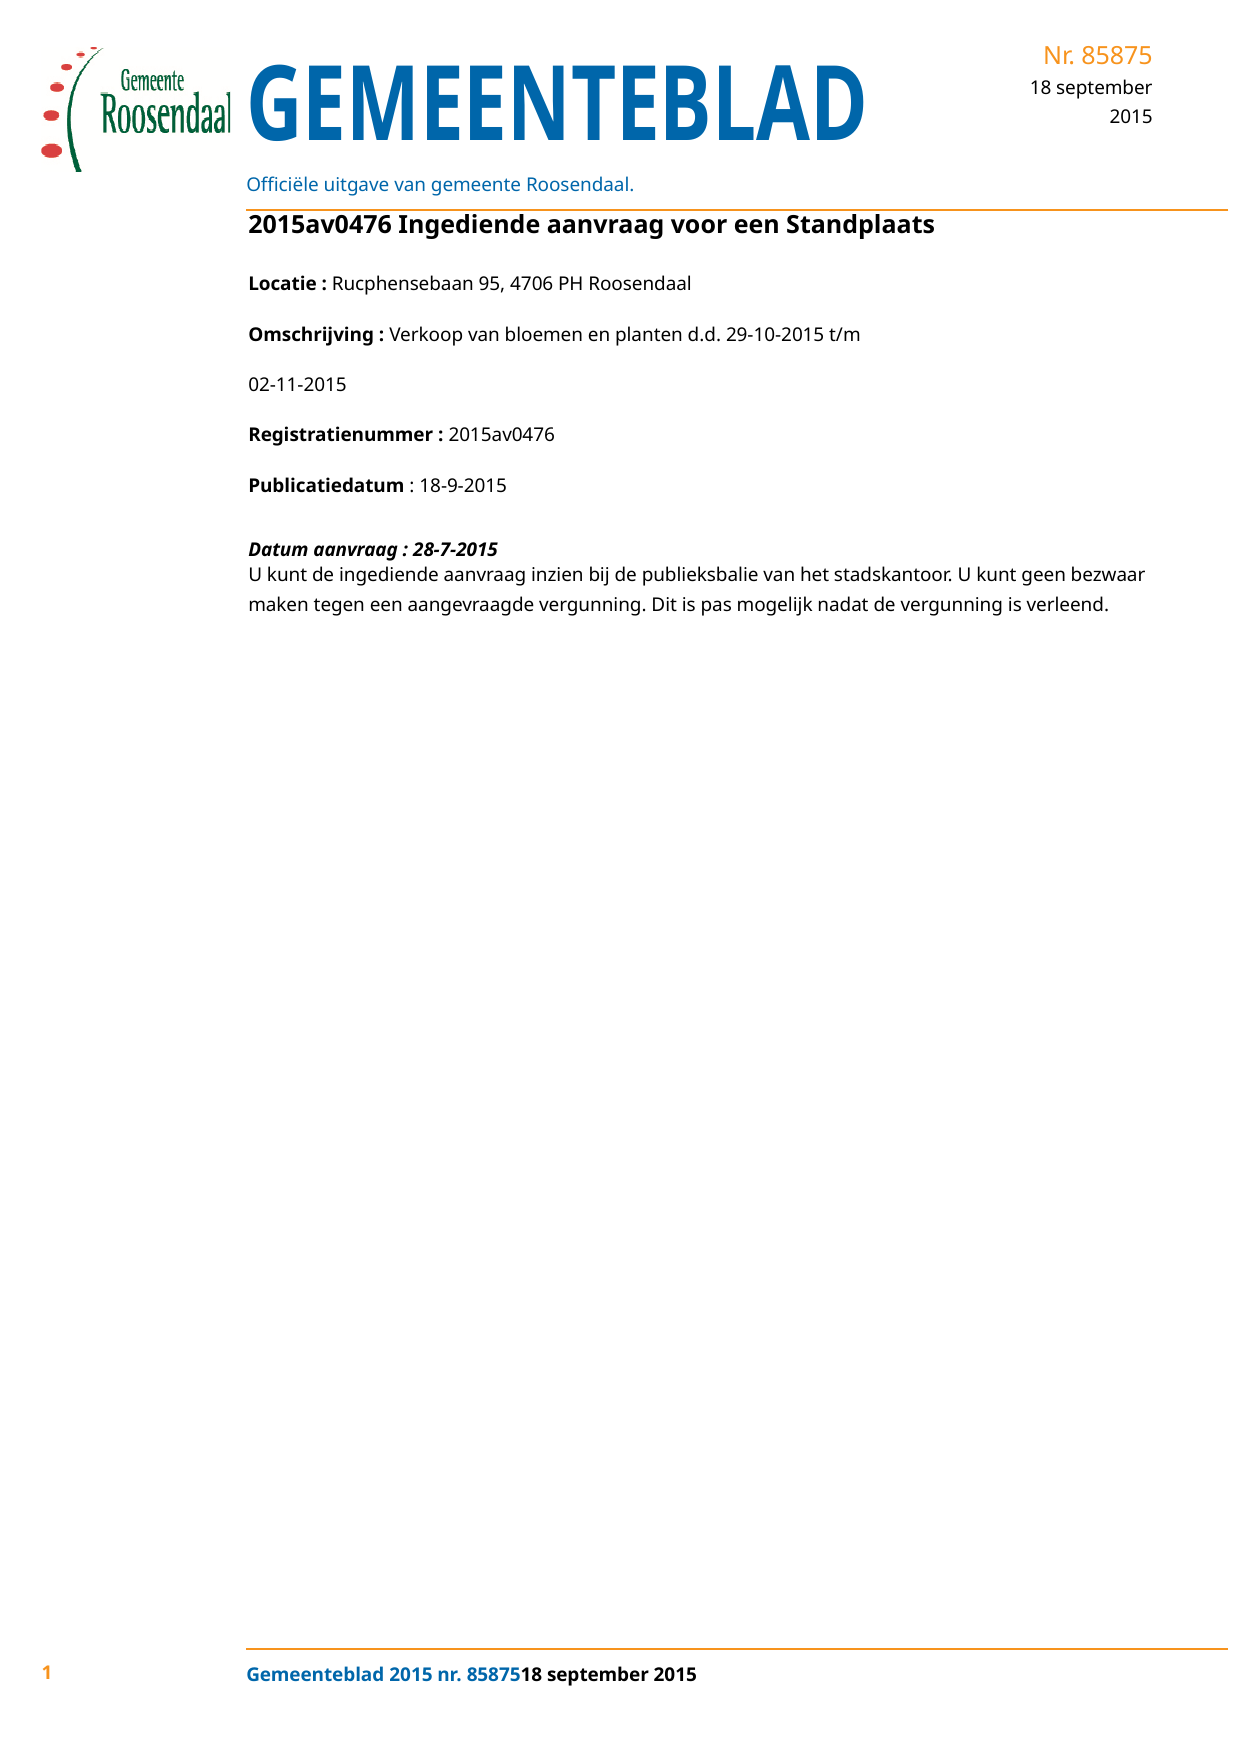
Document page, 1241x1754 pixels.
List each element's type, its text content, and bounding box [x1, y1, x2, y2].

text Datum aanvraag : 28-7-2015 [248, 536, 1152, 562]
text 2015av0476 Ingediende aanvraag voor een Standplaats [248, 211, 1152, 241]
text Registratienummer : 2015av0476 [248, 422, 1152, 447]
picture [41, 47, 231, 172]
text Omschrijving : Verkoop van bloemen en planten d.d. 29-10-2015 t/m [248, 321, 1152, 346]
text Locatie : Rucphensebaan 95, 4706 PH Roosendaal [248, 270, 1152, 296]
text U kunt de ingediende aanvraag inzien bij de publieksbalie van het stadskantoor. U kunt geen bezwaar maken tegen een aangevraagde vergunning. Dit is pas mogelijk nadat de vergunning is verleend. [248, 562, 1152, 617]
text 02-11-2015 [248, 371, 1152, 397]
text Publicatiedatum : 18-9-2015 [248, 472, 1152, 498]
